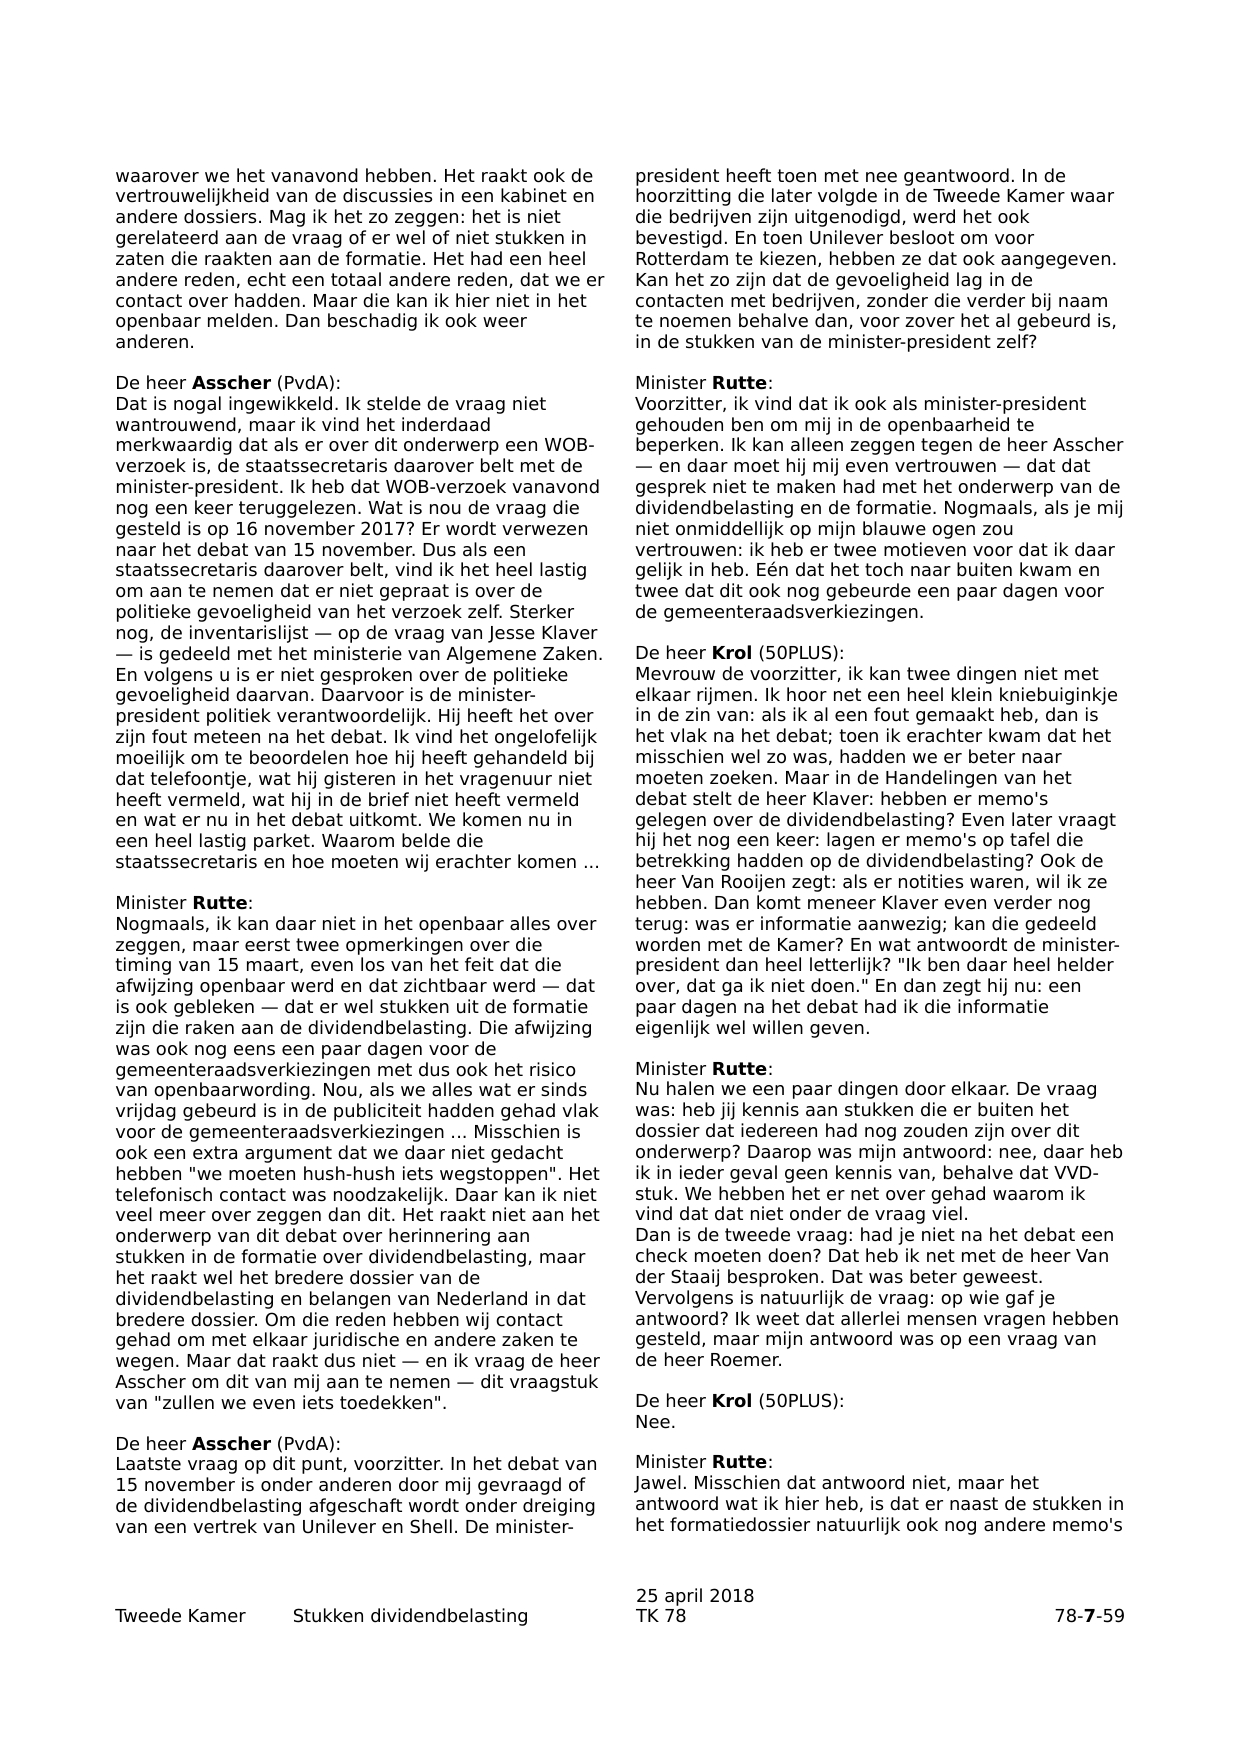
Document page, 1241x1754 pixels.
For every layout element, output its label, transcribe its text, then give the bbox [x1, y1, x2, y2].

text Dan is de tweede vraag: had je niet na het debat een check moeten doen? Dat heb ik net met de heer Van der Staaij besproken. Dat was beter geweest. Vervolgens is natuurlijk de vraag: op wie gaf je antwoord? Ik weet dat allerlei mensen vragen hebben gesteld, maar mijn antwoord was op een vraag van de heer Roemer. [635, 1225, 1125, 1371]
text Jawel. Misschien dat antwoord niet, maar het antwoord wat ik hier heb, is dat er naast de stukken in het formatiedossier natuurlijk ook nog andere memo's [635, 1473, 1125, 1536]
text Laatste vraag op dit punt, voorzitter. In het debat van 15 november is onder anderen door mij gevraagd of de dividendbelasting afgeschaft wordt onder dreiging van een vertrek van Unilever en Shell. De minister- [115, 1454, 605, 1537]
text Minister Rutte: [635, 1452, 1125, 1473]
text Nogmaals, ik kan daar niet in het openbaar alles over zeggen, maar eerst twee opmerkingen over die timing van 15 maart, even los van het feit dat die afwijzing openbaar werd en dat zichtbaar werd — dat is ook gebleken — dat er wel stukken uit de formatie zijn die raken aan de dividendbelasting. Die afwijzing was ook nog eens een paar dagen voor de gemeenteraadsverkiezingen met dus ook het risico van openbaarwording. Nou, als we alles wat er sinds vrijdag gebeurd is in de publiciteit hadden gehad vlak voor de gemeenteraadsverkiezingen ... Misschien is ook een extra argument dat we daar niet gedacht hebben "we moeten hush-hush iets wegstoppen". Het telefonisch contact was noodzakelijk. Daar kan ik niet veel meer over zeggen dan dit. Het raakt niet aan het onderwerp van dit debat over herinnering aan stukken in de formatie over dividendbelasting, maar het raakt wel het bredere dossier van de dividendbelasting en belangen van Nederland in dat bredere dossier. Om die reden hebben wij contact gehad om met elkaar juridische en andere zaken te wegen. Maar dat raakt dus niet — en ik vraag de heer Asscher om dit van mij aan te nemen — dit vraagstuk van "zullen we even iets toedekken". [115, 913, 605, 1413]
text president heeft toen met nee geantwoord. In de hoorzitting die later volgde in de Tweede Kamer waar die bedrijven zijn uitgenodigd, werd het ook bevestigd. En toen Unilever besloot om voor Rotterdam te kiezen, hebben ze dat ook aangegeven. Kan het zo zijn dat de gevoeligheid lag in de contacten met bedrijven, zonder die verder bij naam te noemen behalve dan, voor zover het al gebeurd is, in de stukken van de minister-president zelf? [635, 165, 1125, 353]
text waarover we het vanavond hebben. Het raakt ook de vertrouwelijkheid van de discussies in een kabinet en andere dossiers. Mag ik het zo zeggen: het is niet gerelateerd aan de vraag of er wel of niet stukken in zaten die raakten aan de formatie. Het had een heel andere reden, echt een totaal andere reden, dat we er contact over hadden. Maar die kan ik hier niet in het openbaar melden. Dan beschadig ik ook weer anderen. [115, 165, 605, 353]
text Nee. [635, 1412, 1125, 1432]
text De heer Asscher (PvdA): [115, 1433, 605, 1454]
text De heer Asscher (PvdA): [115, 373, 605, 393]
text Minister Rutte: [635, 1058, 1125, 1079]
text Voorzitter, ik vind dat ik ook als minister-president gehouden ben om mij in de openbaarheid te beperken. Ik kan alleen zeggen tegen de heer Asscher — en daar moet hij mij even vertrouwen — dat dat gesprek niet te maken had met het onderwerp van de dividendbelasting en de formatie. Nogmaals, als je mij niet onmiddellijk op mijn blauwe ogen zou vertrouwen: ik heb er twee motieven voor dat ik daar gelijk in heb. Eén dat het toch naar buiten kwam en twee dat dit ook nog gebeurde een paar dagen voor de gemeenteraadsverkiezingen. [635, 393, 1125, 623]
text De heer Krol (50PLUS): [635, 1391, 1125, 1412]
text Minister Rutte: [115, 893, 605, 913]
text Mevrouw de voorzitter, ik kan twee dingen niet met elkaar rijmen. Ik hoor net een heel klein kniebuiginkje in de zin van: als ik al een fout gemaakt heb, dan is het vlak na het debat; toen ik erachter kwam dat het misschien wel zo was, hadden we er beter naar moeten zoeken. Maar in de Handelingen van het debat stelt de heer Klaver: hebben er memo's gelegen over de dividendbelasting? Even later vraagt hij het nog een keer: lagen er memo's op tafel die betrekking hadden op de dividendbelasting? Ook de heer Van Rooijen zegt: als er notities waren, wil ik ze hebben. Dan komt meneer Klaver even verder nog terug: was er informatie aanwezig; kan die gedeeld worden met de Kamer? En wat antwoordt de minister-president dan heel letterlijk? "Ik ben daar heel helder over, dat ga ik niet doen." En dan zegt hij nu: een paar dagen na het debat had ik die informatie eigenlijk wel willen geven. [635, 663, 1125, 1038]
text Dat is nogal ingewikkeld. Ik stelde de vraag niet wantrouwend, maar ik vind het inderdaad merkwaardig dat als er over dit onderwerp een WOB-verzoek is, de staatssecretaris daarover belt met de minister-president. Ik heb dat WOB-verzoek vanavond nog een keer teruggelezen. Wat is nou de vraag die gesteld is op 16 november 2017? Er wordt verwezen naar het debat van 15 november. Dus als een staatssecretaris daarover belt, vind ik het heel lastig om aan te nemen dat er niet gepraat is over de politieke gevoeligheid van het verzoek zelf. Sterker nog, de inventarislijst — op de vraag van Jesse Klaver — is gedeeld met het ministerie van Algemene Zaken. En volgens u is er niet gesproken over de politieke gevoeligheid daarvan. Daarvoor is de minister-president politiek verantwoordelijk. Hij heeft het over zijn fout meteen na het debat. Ik vind het ongelofelijk moeilijk om te beoordelen hoe hij heeft gehandeld bij dat telefoontje, wat hij gisteren in het vragenuur niet heeft vermeld, wat hij in de brief niet heeft vermeld en wat er nu in het debat uitkomt. We komen nu in een heel lastig parket. Waarom belde die staatssecretaris en hoe moeten wij erachter komen ... [115, 393, 605, 873]
text De heer Krol (50PLUS): [635, 643, 1125, 663]
text Minister Rutte: [635, 373, 1125, 393]
text Nu halen we een paar dingen door elkaar. De vraag was: heb jij kennis aan stukken die er buiten het dossier dat iedereen had nog zouden zijn over dit onderwerp? Daarop was mijn antwoord: nee, daar heb ik in ieder geval geen kennis van, behalve dat VVD-stuk. We hebben het er net over gehad waarom ik vind dat dat niet onder de vraag viel. [635, 1079, 1125, 1225]
